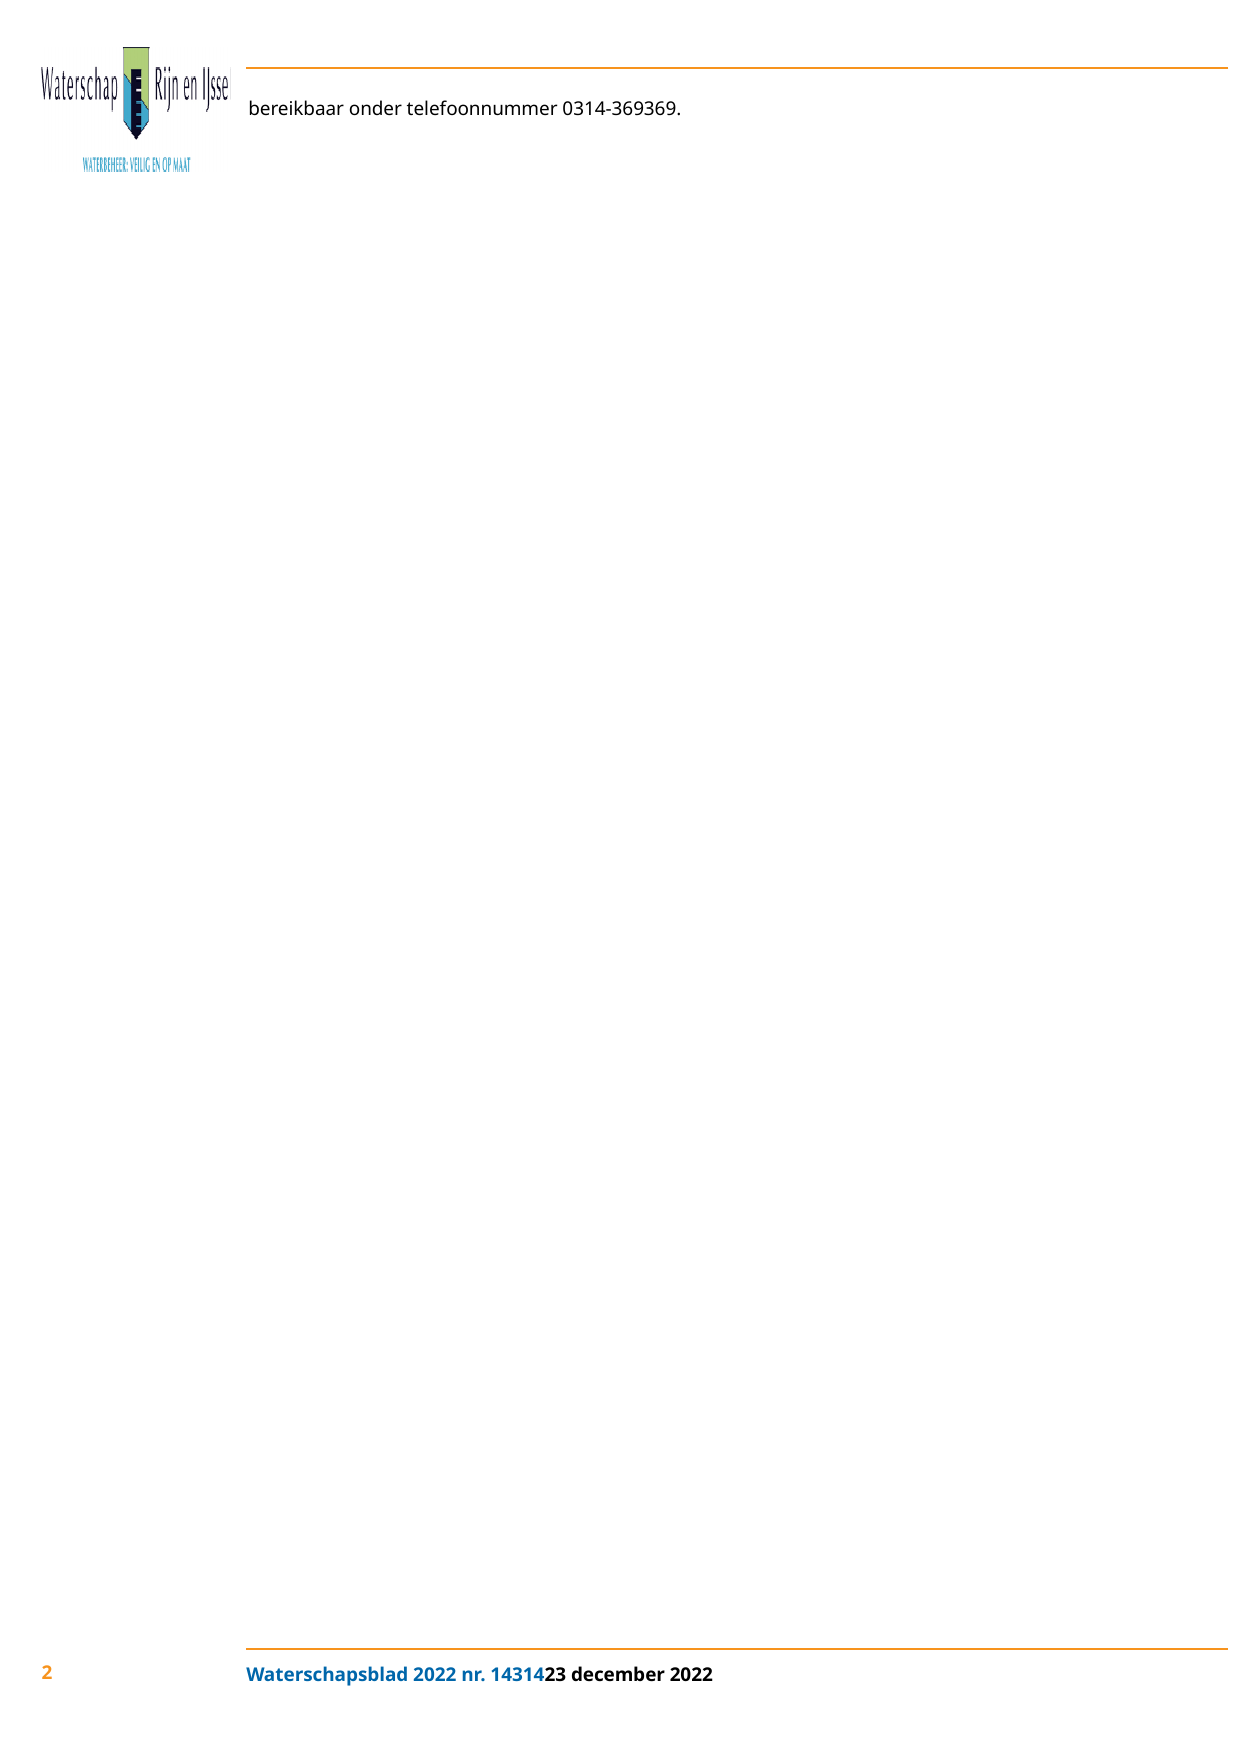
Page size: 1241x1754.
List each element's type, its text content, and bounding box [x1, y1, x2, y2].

text bereikbaar onder telefoonnummer 0314-369369. [248, 95, 1152, 121]
picture [41, 47, 231, 172]
